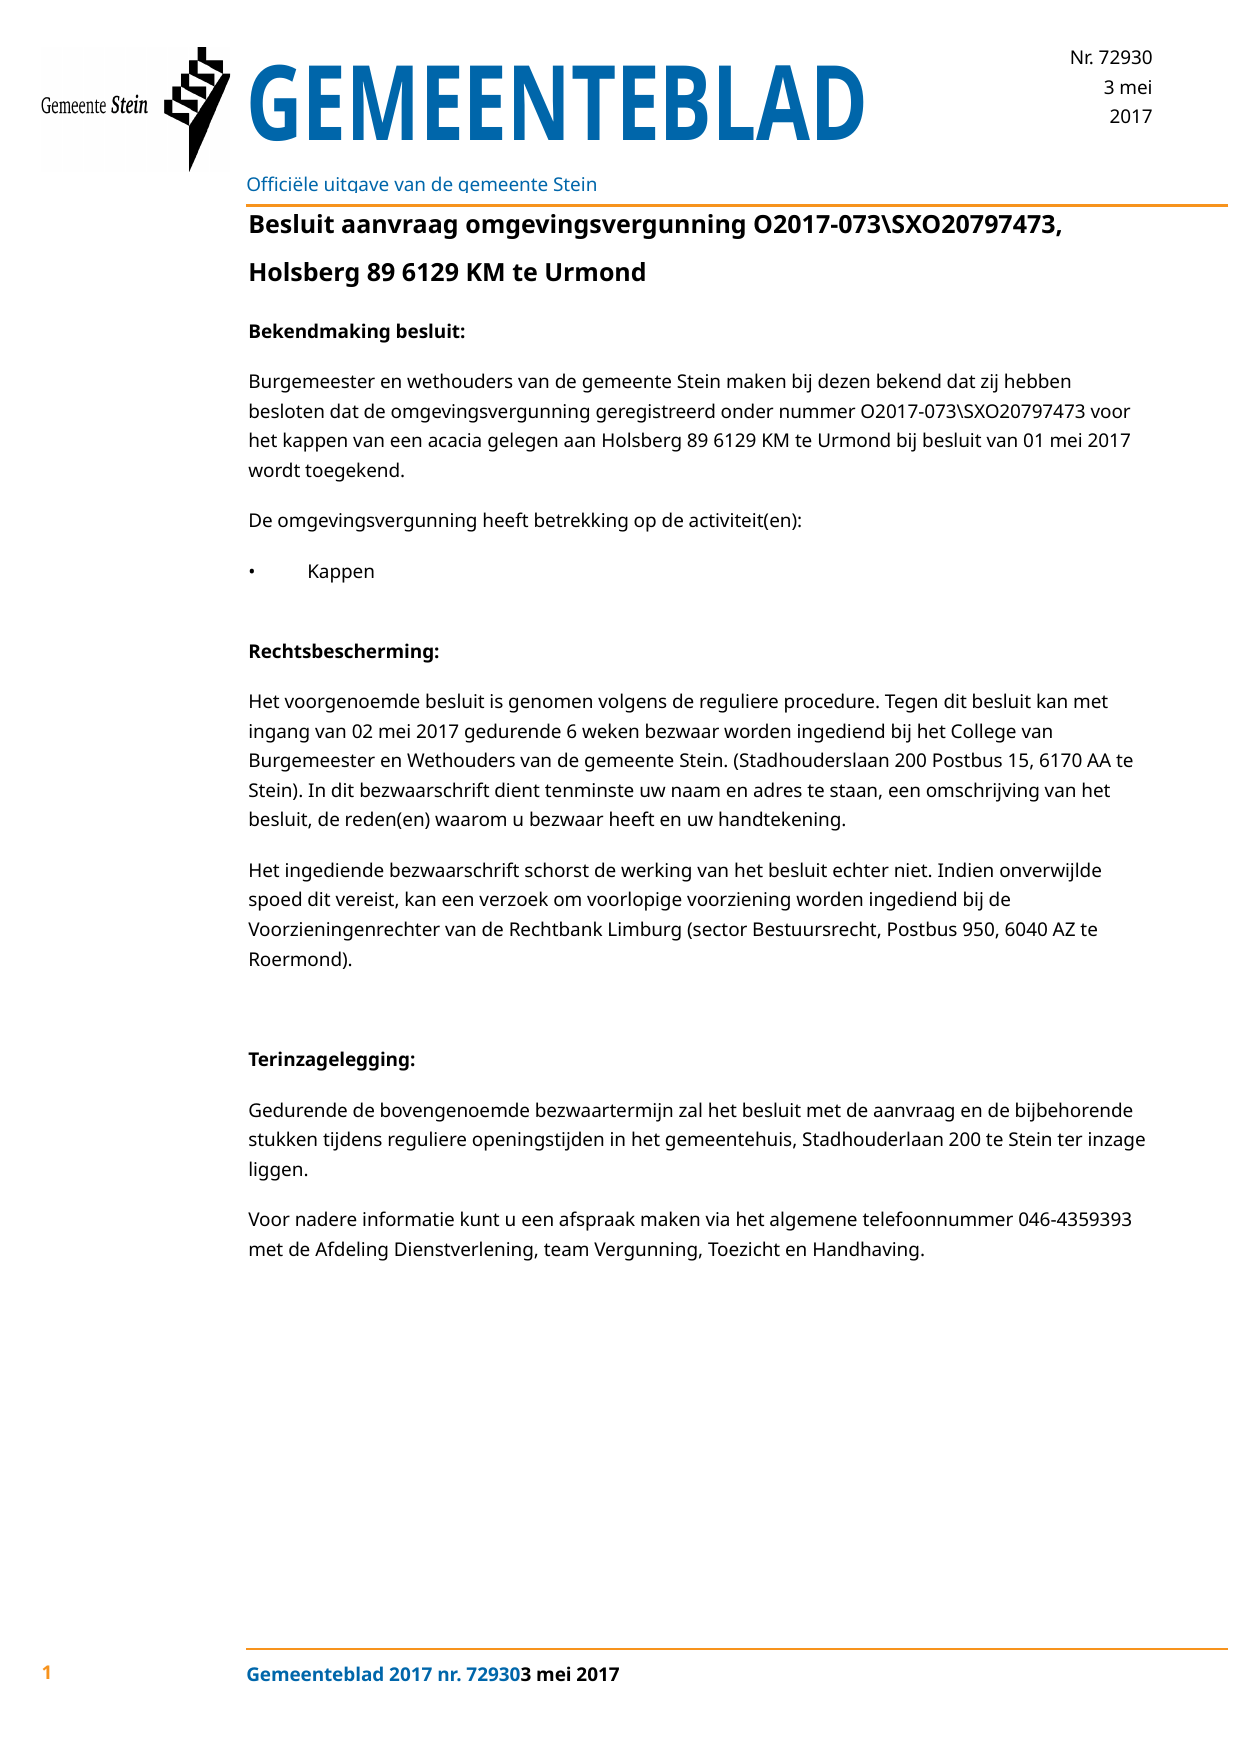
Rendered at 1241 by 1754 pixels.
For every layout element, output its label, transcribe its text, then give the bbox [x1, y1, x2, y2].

text Burgemeester en wethouders van de gemeente Stein maken bij dezen bekend dat zij hebben besloten dat de omgevingsvergunning geregistreerd onder nummer O2017-073\SXO20797473 voor het kappen van een acacia gelegen aan Holsberg 89 6129 KM te Urmond bij besluit van 01 mei 2017 wordt toegekend. [248, 368, 1152, 483]
text Besluit aanvraag omgevingsvergunning O2017-073\SXO20797473, Holsberg 89 6129 KM te Urmond [248, 207, 1152, 288]
picture [41, 47, 231, 172]
text Het ingediende bezwaarschrift schorst de werking van het besluit echter niet. Indien onverwijlde spoed dit vereist, kan een verzoek om voorlopige voorziening worden ingediend bij de Voorzieningenrechter van de Rechtbank Limburg (sector Bestuursrecht, Postbus 950, 6040 AZ te Roermond). [248, 857, 1152, 972]
text Het voorgenoemde besluit is genomen volgens de reguliere procedure. Tegen dit besluit kan met ingang van 02 mei 2017 gedurende 6 weken bezwaar worden ingediend bij het College van Burgemeester en Wethouders van de gemeente Stein. (Stadhouderslaan 200 Postbus 15, 6170 AA te Stein). In dit bezwaarschrift dient tenminste uw naam en adres te staan, een omschrijving van het besluit, de reden(en) waarom u bezwaar heeft en uw handtekening. [248, 688, 1152, 832]
text Terinzagelegging: [248, 1047, 1152, 1072]
text Rechtsbescherming: [248, 638, 1152, 664]
list Kappen [248, 558, 1152, 584]
text Voor nadere informatie kunt u een afspraak maken via het algemene telefoonnummer 046-4359393 met de Afdeling Dienstverlening, team Vergunning, Toezicht en Handhaving. [248, 1207, 1152, 1262]
text De omgevingsvergunning heeft betrekking op de activiteit(en): [248, 507, 1152, 533]
text Gedurende de bovengenoemde bezwaartermijn zal het besluit met de aanvraag en de bijbehorende stukken tijdens reguliere openingstijden in het gemeentehuis, Stadhouderlaan 200 te Stein ter inzage liggen. [248, 1097, 1152, 1182]
text Bekendmaking besluit: [248, 318, 1152, 344]
